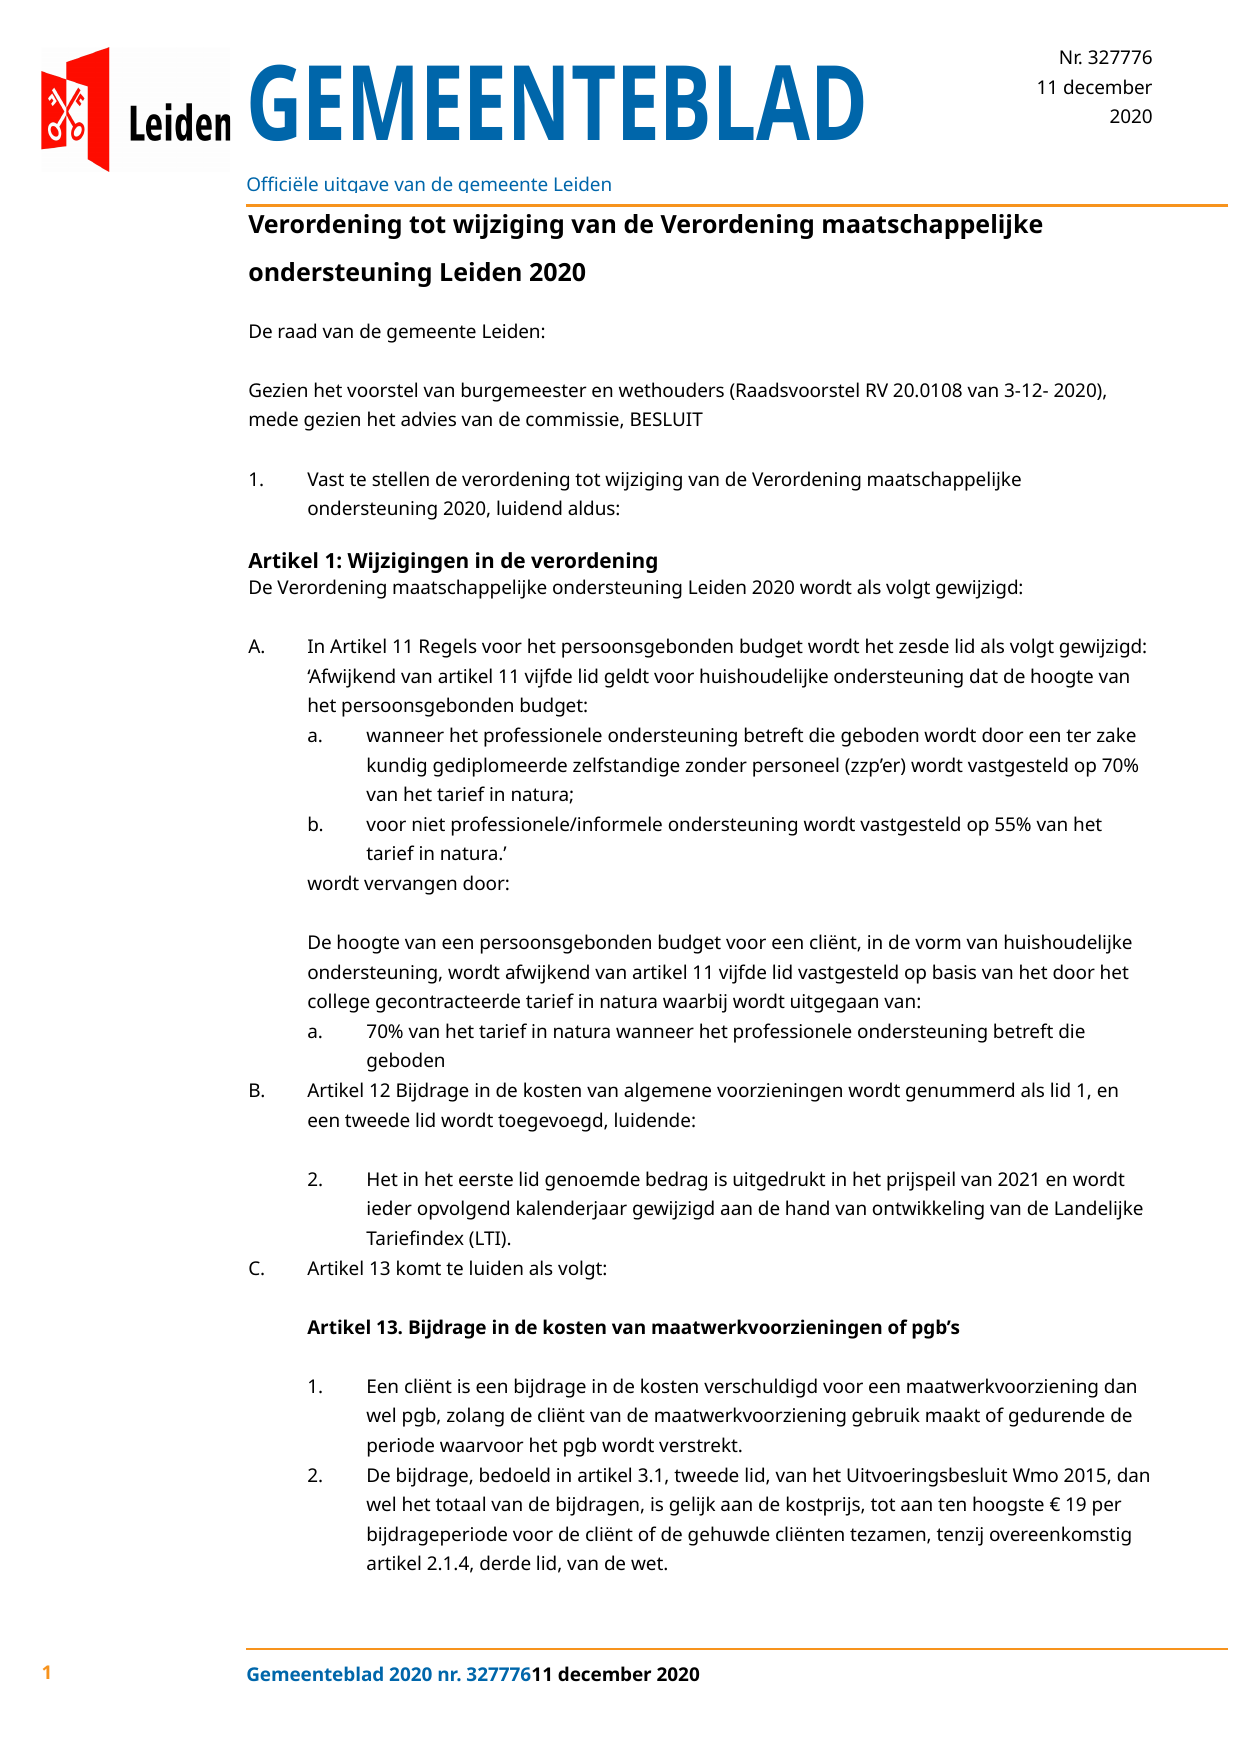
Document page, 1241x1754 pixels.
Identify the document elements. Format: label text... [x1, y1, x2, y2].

list In Artikel 11 Regels voor het persoonsgebonden budget wordt het zesde lid als volgt gewijzigd: [248, 633, 1152, 659]
list wanneer het professionele ondersteuning betreft die geboden wordt door een ter zake kundig gediplomeerde zelfstandige zonder personeel (zzp’er) wordt vastgesteld op 70% van het tarief in natura; [307, 722, 1152, 807]
list Een cliënt is een bijdrage in de kosten verschuldigd voor een maatwerkvoorziening dan wel pgb, zolang de cliënt van de maatwerkvoorziening gebruik maakt of gedurende de periode waarvoor het pgb wordt verstrekt. [307, 1373, 1152, 1458]
list voor niet professionele/informele ondersteuning wordt vastgesteld op 55% van het tarief in natura.’ [307, 811, 1152, 866]
list 70% van het tarief in natura wanneer het professionele ondersteuning betreft die geboden [307, 1018, 1152, 1073]
list De hoogte van een persoonsgebonden budget voor een cliënt, in de vorm van huishoudelijke ondersteuning, wordt afwijkend van artikel 11 vijfde lid vastgesteld op basis van het door het college gecontracteerde tarief in natura waarbij wordt uitgegaan van: [248, 929, 1152, 1014]
list Artikel 13. Bijdrage in de kosten van maatwerkvoorzieningen of pgb’s [248, 1314, 1152, 1339]
picture [41, 47, 231, 172]
text Gezien het voorstel van burgemeester en wethouders (Raadsvoorstel RV 20.0108 van 3-12- 2020), mede gezien het advies van de commissie, BESLUIT [248, 377, 1152, 432]
text De Verordening maatschappelijke ondersteuning Leiden 2020 wordt als volgt gewijzigd: [248, 574, 1152, 600]
list Het in het eerste lid genoemde bedrag is uitgedrukt in het prijspeil van 2021 en wordt ieder opvolgend kalenderjaar gewijzigd aan de hand van ontwikkeling van de Landelijke Tariefindex (LTI). [307, 1166, 1152, 1251]
list Artikel 12 Bijdrage in de kosten van algemene voorzieningen wordt genummerd als lid 1, en een tweede lid wordt toegevoegd, luidende: [248, 1077, 1152, 1132]
list De bijdrage, bedoeld in artikel 3.1, tweede lid, van het Uitvoeringsbesluit Wmo 2015, dan wel het totaal van de bijdragen, is gelijk aan de kostprijs, tot aan ten hoogste € 19 per bijdrageperiode voor de cliënt of de gehuwde cliënten tezamen, tenzij overeenkomstig artikel 2.1.4, derde lid, van de wet. [307, 1462, 1152, 1576]
list ‘Afwijkend van artikel 11 vijfde lid geldt voor huishoudelijke ondersteuning dat de hoogte van het persoonsgebonden budget: [248, 663, 1152, 718]
list Vast te stellen de verordening tot wijziging van de Verordening maatschappelijke ondersteuning 2020, luidend aldus: [248, 466, 1152, 521]
text Verordening tot wijziging van de Verordening maatschappelijke ondersteuning Leiden 2020 [248, 207, 1152, 288]
text Artikel 1: Wijzigingen in de verordening [248, 546, 1152, 574]
list Artikel 13 komt te luiden als volgt: [248, 1255, 1152, 1280]
text De raad van de gemeente Leiden: [248, 318, 1152, 344]
list wordt vervangen door: [248, 870, 1152, 896]
